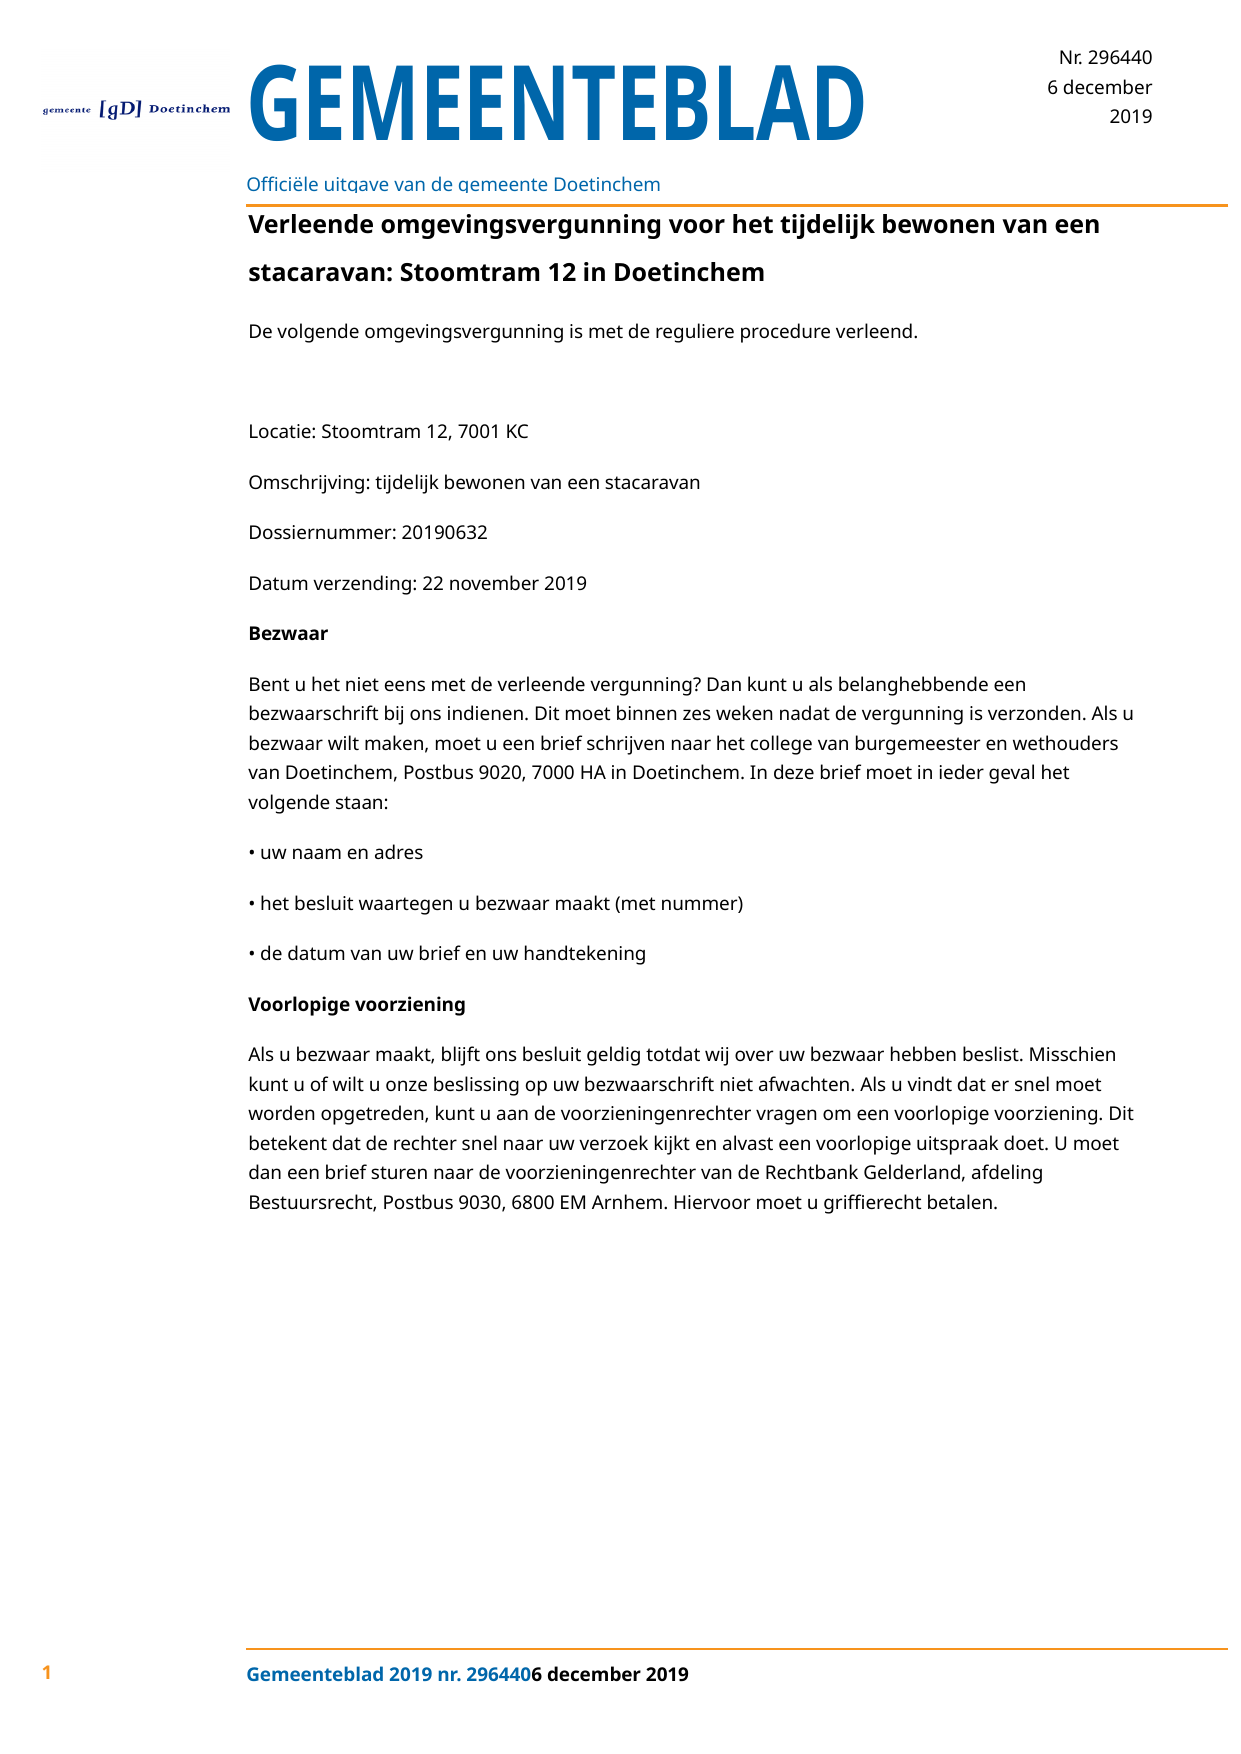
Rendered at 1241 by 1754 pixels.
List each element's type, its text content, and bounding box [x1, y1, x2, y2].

text • uw naam en adres [248, 839, 1152, 865]
text Voorlopige voorziening [248, 991, 1152, 1017]
text Locatie: Stoomtram 12, 7001 KC [248, 419, 1152, 444]
text Datum verzending: 22 november 2019 [248, 570, 1152, 596]
text Omschrijving: tijdelijk bewonen van een stacaravan [248, 469, 1152, 495]
text Bent u het niet eens met de verleende vergunning? Dan kunt u als belanghebbende een bezwaarschrift bij ons indienen. Dit moet binnen zes weken nadat de vergunning is verzonden. Als u bezwaar wilt maken, moet u een brief schrijven naar het college van burgemeester en wethouders van Doetinchem, Postbus 9020, 7000 HA in Doetinchem. In deze brief moet in ieder geval het volgende staan: [248, 671, 1152, 815]
text • het besluit waartegen u bezwaar maakt (met nummer) [248, 890, 1152, 916]
text Dossiernummer: 20190632 [248, 519, 1152, 545]
text Verleende omgevingsvergunning voor het tijdelijk bewonen van een stacaravan: Stoomtram 12 in Doetinchem [248, 207, 1152, 288]
picture [41, 47, 231, 172]
text • de datum van uw brief en uw handtekening [248, 940, 1152, 966]
text Als u bezwaar maakt, blijft ons besluit geldig totdat wij over uw bezwaar hebben beslist. Misschien kunt u of wilt u onze beslissing op uw bezwaarschrift niet afwachten. Als u vindt dat er snel moet worden opgetreden, kunt u aan de voorzieningenrechter vragen om een voorlopige voorziening. Dit betekent dat de rechter snel naar uw verzoek kijkt en alvast een voorlopige uitspraak doet. U moet dan een brief sturen naar de voorzieningenrechter van de Rechtbank Gelderland, afdeling Bestuursrecht, Postbus 9030, 6800 EM Arnhem. Hiervoor moet u griffierecht betalen. [248, 1041, 1152, 1215]
text Bezwaar [248, 620, 1152, 646]
text De volgende omgevingsvergunning is met de reguliere procedure verleend. [248, 318, 1152, 344]
